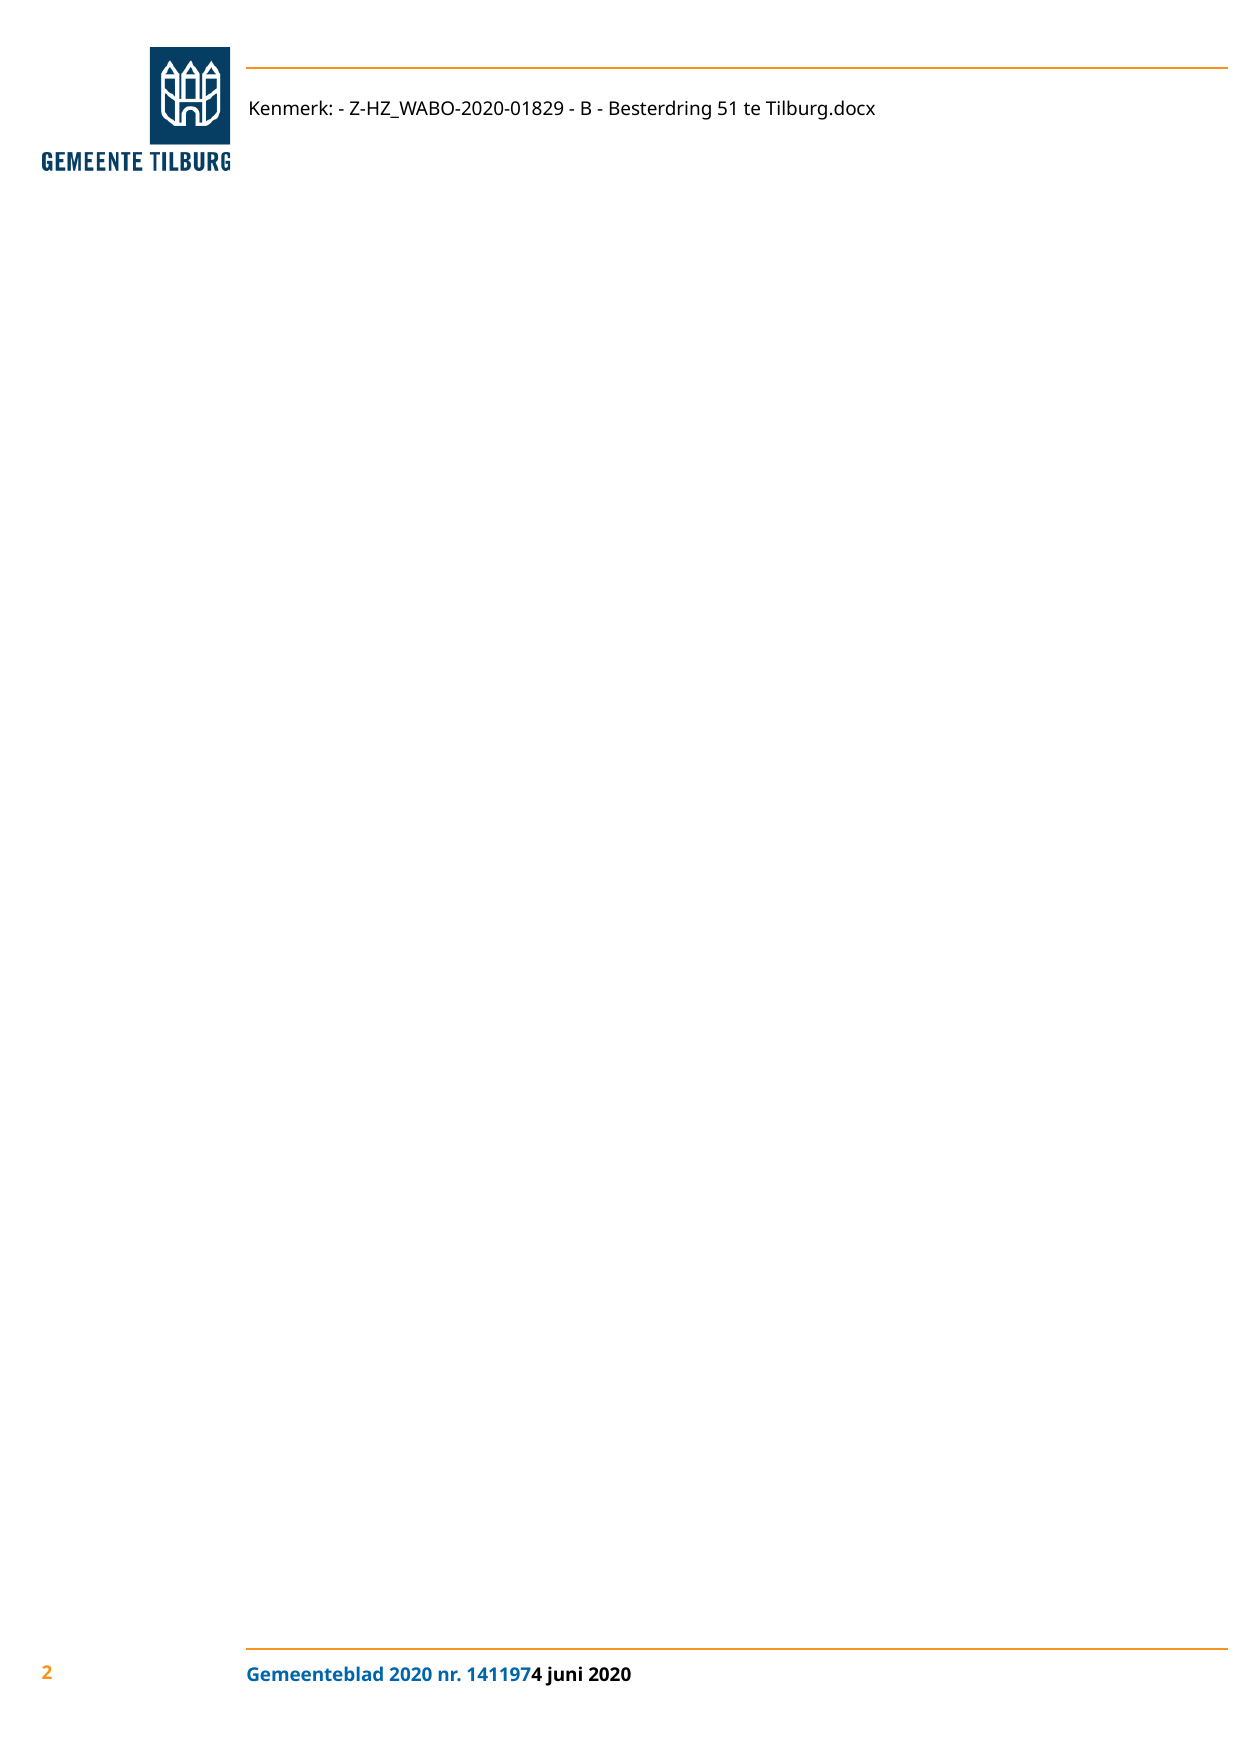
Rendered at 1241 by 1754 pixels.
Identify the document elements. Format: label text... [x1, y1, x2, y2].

text Kenmerk: - Z-HZ_WABO-2020-01829 - B - Besterdring 51 te Tilburg.docx [248, 95, 1152, 121]
picture [41, 47, 231, 172]
